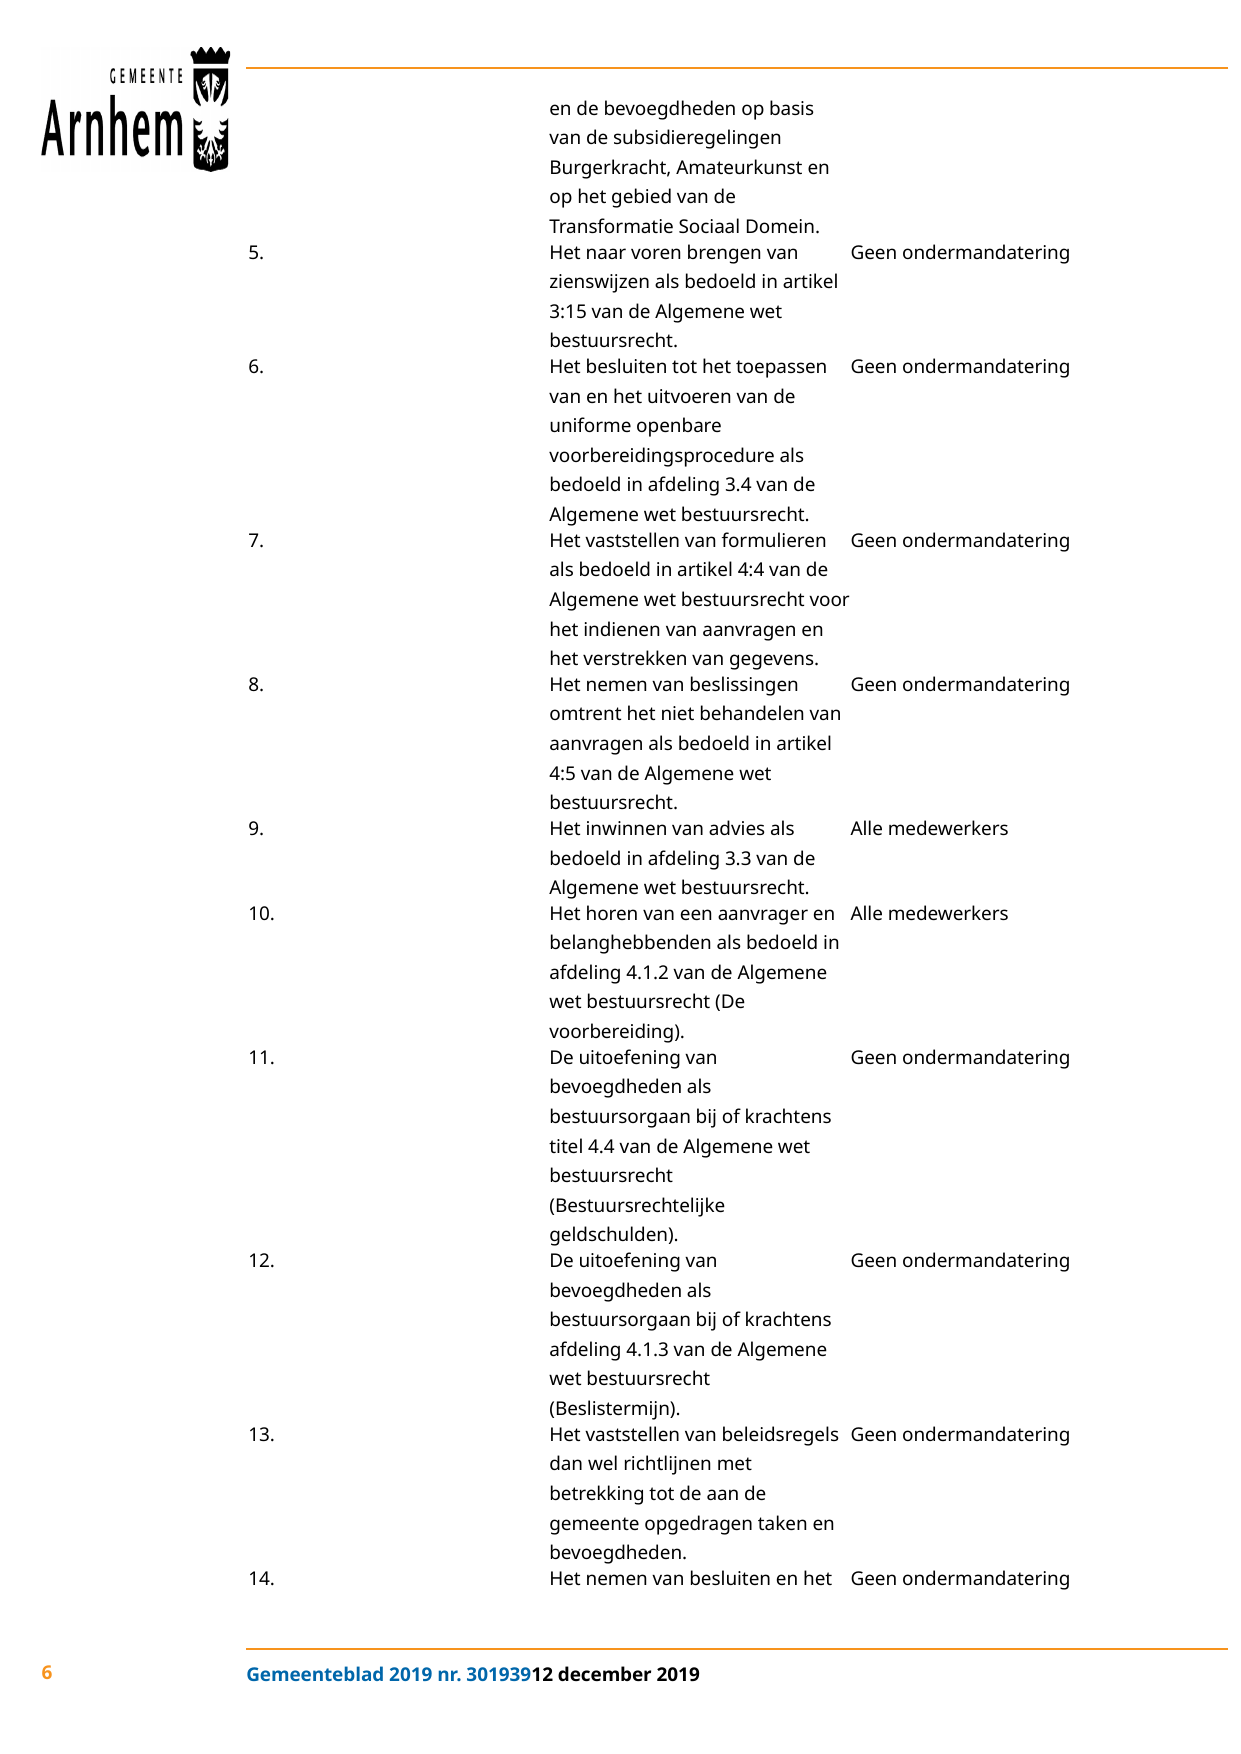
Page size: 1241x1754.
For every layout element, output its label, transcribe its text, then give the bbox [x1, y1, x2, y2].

table_cell Alle medewerkers [850, 815, 1152, 900]
picture [41, 47, 231, 172]
table_cell Het nemen van besluiten en het [549, 1565, 850, 1591]
table_cell Geen ondermandatering [850, 1565, 1152, 1591]
table_cell 6. [248, 353, 549, 527]
table_cell Alle medewerkers [850, 900, 1152, 1044]
table_cell 12. [248, 1247, 549, 1421]
table_cell Het naar voren brengen van zienswijzen als bedoeld in artikel 3:15 van de Algemene wet bestuursrecht. [549, 239, 850, 353]
table_cell Geen ondermandatering [850, 353, 1152, 527]
table_cell De uitoefening van bevoegdheden als bestuursorgaan bij of krachtens titel 4.4 van de Algemene wet bestuursrecht (Bestuursrechtelijke geldschulden). [549, 1044, 850, 1247]
table_cell Geen ondermandatering [850, 1247, 1152, 1421]
table_cell 13. [248, 1421, 549, 1565]
table_cell [248, 95, 549, 239]
table_cell 11. [248, 1044, 549, 1247]
table_cell De uitoefening van bevoegdheden als bestuursorgaan bij of krachtens afdeling 4.1.3 van de Algemene wet bestuursrecht (Beslistermijn). [549, 1247, 850, 1421]
table_cell Het inwinnen van advies als bedoeld in afdeling 3.3 van de Algemene wet bestuursrecht. [549, 815, 850, 900]
table_cell Het besluiten tot het toepassen van en het uitvoeren van de uniforme openbare voorbereidingsprocedure als bedoeld in afdeling 3.4 van de Algemene wet bestuursrecht. [549, 353, 850, 527]
table_cell 9. [248, 815, 549, 900]
table_cell Het nemen van beslissingen omtrent het niet behandelen van aanvragen als bedoeld in artikel 4:5 van de Algemene wet bestuursrecht. [549, 671, 850, 815]
table_cell Het vaststellen van formulieren als bedoeld in artikel 4:4 van de Algemene wet bestuursrecht voor het indienen van aanvragen en het verstrekken van gegevens. [549, 527, 850, 671]
table_cell 14. [248, 1565, 549, 1591]
table_cell Het horen van een aanvrager en belanghebbenden als bedoeld in afdeling 4.1.2 van de Algemene wet bestuursrecht (De voorbereiding). [549, 900, 850, 1044]
table_cell [850, 95, 1152, 239]
table_cell 10. [248, 900, 549, 1044]
table_cell Geen ondermandatering [850, 527, 1152, 671]
table_cell en de bevoegdheden op basis van de subsidieregelingen Burgerkracht, Amateurkunst en op het gebied van de Transformatie Sociaal Domein. [549, 95, 850, 239]
table_cell 5. [248, 239, 549, 353]
table_cell Geen ondermandatering [850, 1421, 1152, 1565]
table_cell 8. [248, 671, 549, 815]
table_cell Geen ondermandatering [850, 1044, 1152, 1247]
table_cell Geen ondermandatering [850, 671, 1152, 815]
table_cell Geen ondermandatering [850, 239, 1152, 353]
table_cell 7. [248, 527, 549, 671]
table_cell Het vaststellen van beleidsregels dan wel richtlijnen met betrekking tot de aan de gemeente opgedragen taken en bevoegdheden. [549, 1421, 850, 1565]
